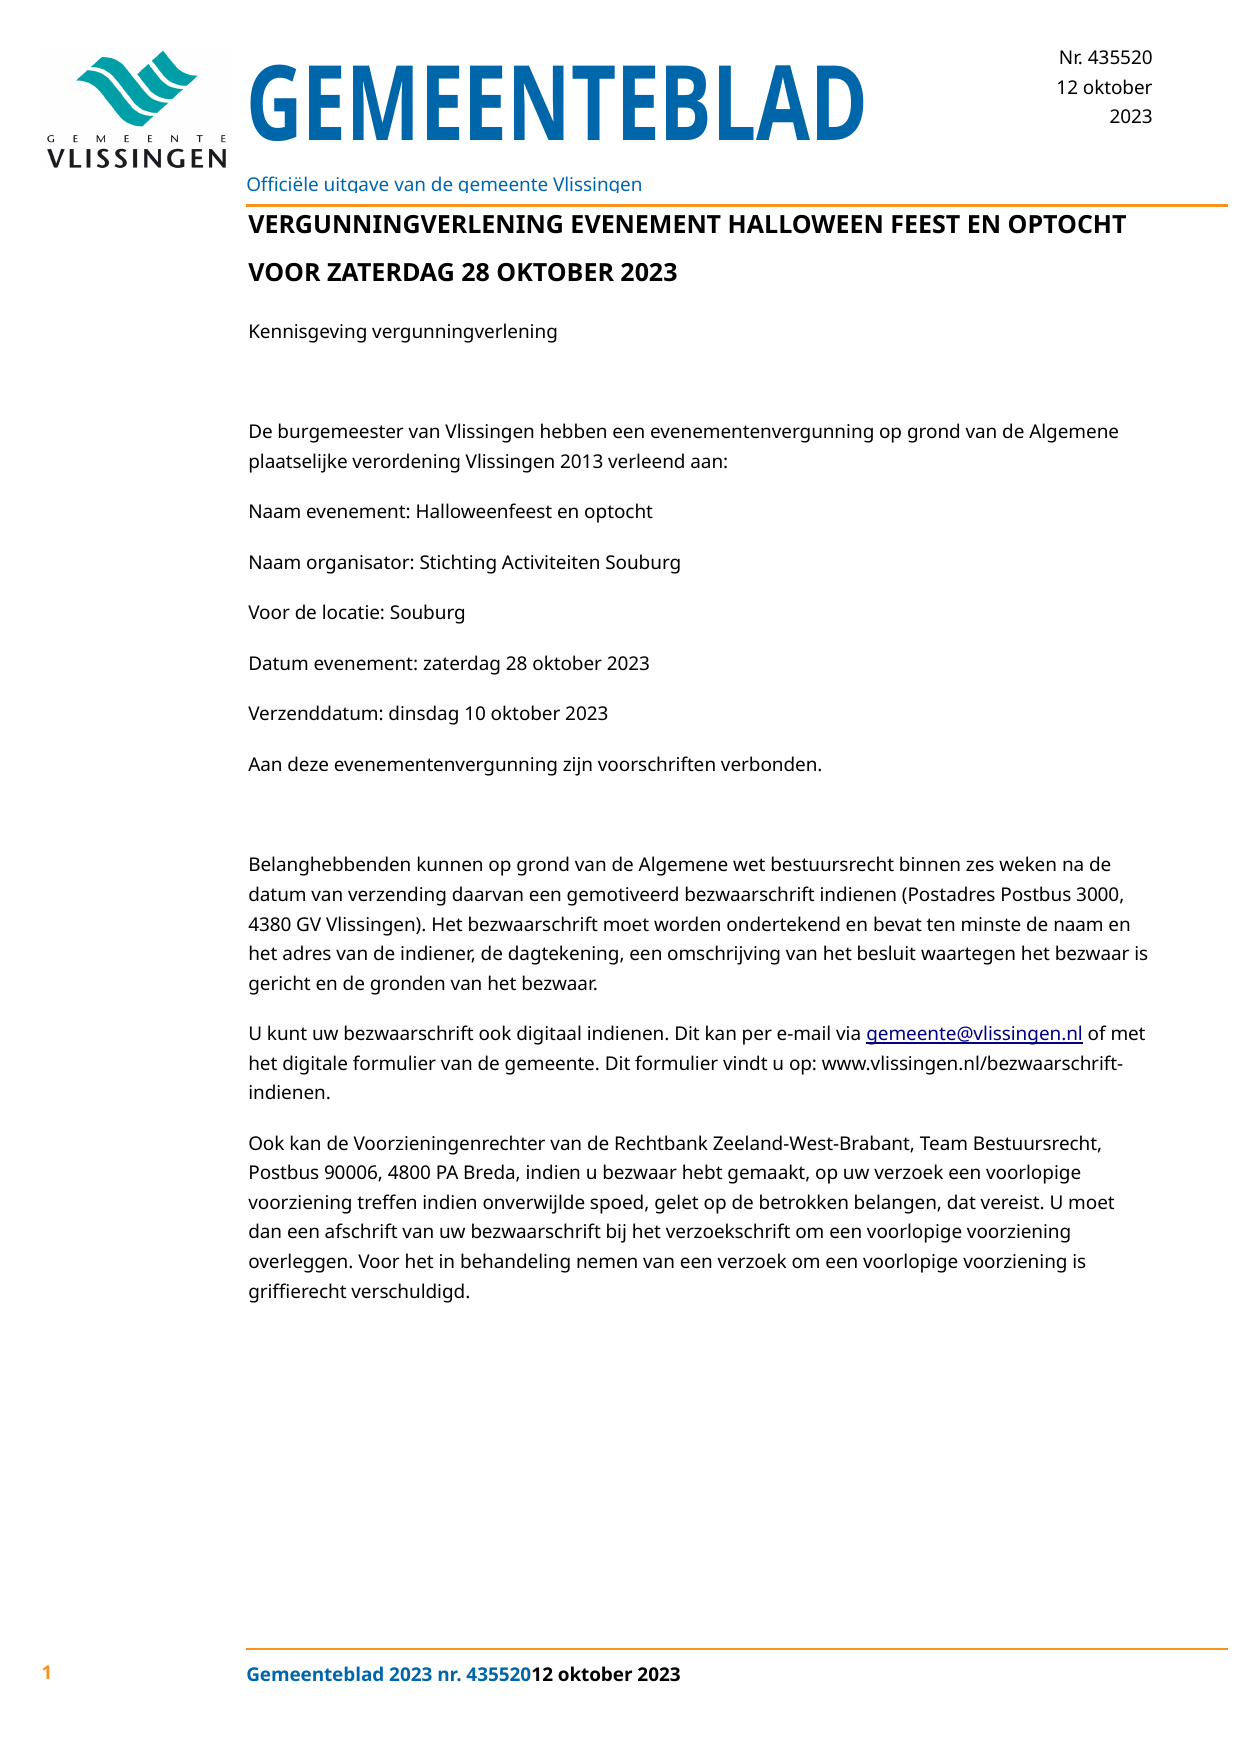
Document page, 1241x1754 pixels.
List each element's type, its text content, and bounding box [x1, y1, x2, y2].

text Kennisgeving vergunningverlening [248, 318, 1152, 344]
text Datum evenement: zaterdag 28 oktober 2023 [248, 650, 1152, 676]
text Verzenddatum: dinsdag 10 oktober 2023 [248, 700, 1152, 726]
text Voor de locatie: Souburg [248, 599, 1152, 625]
text Naam evenement: Halloweenfeest en optocht [248, 499, 1152, 524]
text Belanghebbenden kunnen op grond van de Algemene wet bestuursrecht binnen zes weken na de datum van verzending daarvan een gemotiveerd bezwaarschrift indienen (Postadres Postbus 3000, 4380 GV Vlissingen). Het bezwaarschrift moet worden ondertekend en bevat ten minste de naam en het adres van de indiener, de dagtekening, een omschrijving van het besluit waartegen het bezwaar is gericht en de gronden van het bezwaar. [248, 852, 1152, 996]
text Aan deze evenementenvergunning zijn voorschriften verbonden. [248, 751, 1152, 777]
text Ook kan de Voorzieningenrechter van de Rechtbank Zeeland-West-Brabant, Team Bestuursrecht, Postbus 90006, 4800 PA Breda, indien u bezwaar hebt gemaakt, op uw verzoek een voorlopige voorziening treffen indien onverwijlde spoed, gelet op de betrokken belangen, dat vereist. U moet dan een afschrift van uw bezwaarschrift bij het verzoekschrift om een voorlopige voorziening overleggen. Voor het in behandeling nemen van een verzoek om een voorlopige voorziening is griffierecht verschuldigd. [248, 1130, 1152, 1304]
text De burgemeester van Vlissingen hebben een evenementenvergunning op grond van de Algemene plaatselijke verordening Vlissingen 2013 verleend aan: [248, 419, 1152, 474]
text Naam organisator: Stichting Activiteiten Souburg [248, 549, 1152, 575]
picture [41, 47, 231, 172]
text U kunt uw bezwaarschrift ook digitaal indienen. Dit kan per e-mail via gemeente@vlissingen.nl of met het digitale formulier van de gemeente. Dit formulier vindt u op: www.vlissingen.nl/bezwaarschrift-indienen. [248, 1020, 1152, 1105]
text VERGUNNINGVERLENING EVENEMENT HALLOWEEN FEEST EN OPTOCHT VOOR ZATERDAG 28 OKTOBER 2023 [248, 207, 1152, 288]
